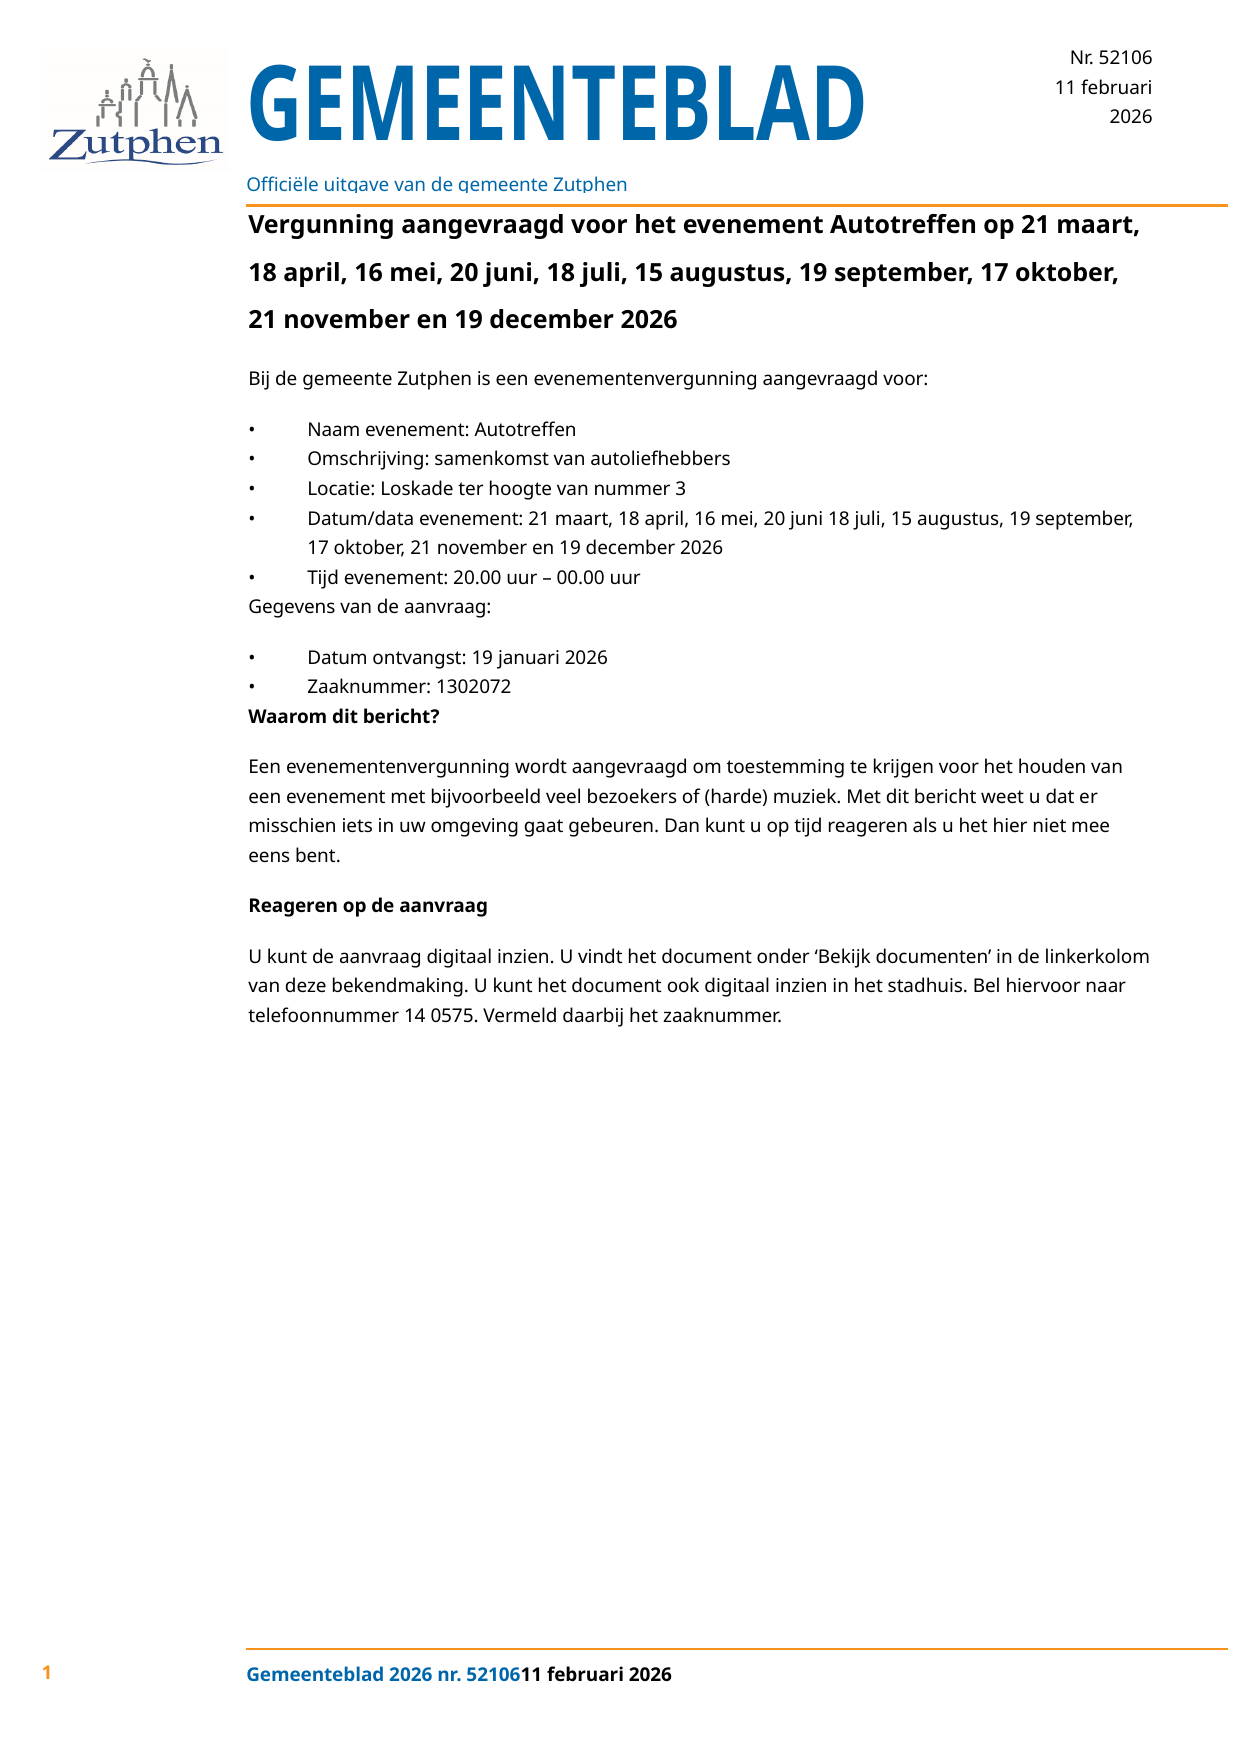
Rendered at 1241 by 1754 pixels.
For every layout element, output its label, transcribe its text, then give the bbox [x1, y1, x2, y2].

text Reageren op de aanvraag [248, 893, 1152, 918]
list Zaaknummer: 1302072 [248, 673, 1152, 699]
text Vergunning aangevraagd voor het evenement Autotreffen op 21 maart, 18 april, 16 mei, 20 juni, 18 juli, 15 augustus, 19 september, 17 oktober, 21 november en 19 december 2026 [248, 207, 1152, 336]
list Tijd evenement: 20.00 uur – 00.00 uur [248, 564, 1152, 589]
text Gegevens van de aanvraag: [248, 593, 1152, 619]
list Datum/data evenement: 21 maart, 18 april, 16 mei, 20 juni 18 juli, 15 augustus, 19 september, 17 oktober, 21 november en 19 december 2026 [248, 505, 1152, 560]
list Locatie: Loskade ter hoogte van nummer 3 [248, 475, 1152, 501]
text Waarom dit bericht? [248, 703, 1152, 729]
text Bij de gemeente Zutphen is een evenementenvergunning aangevraagd voor: [248, 366, 1152, 391]
text U kunt de aanvraag digitaal inzien. U vindt het document onder ‘Bekijk documenten’ in de linkerkolom van deze bekendmaking. U kunt het document ook digitaal inzien in het stadhuis. Bel hiervoor naar telefoonnummer 14 0575. Vermeld daarbij het zaaknummer. [248, 943, 1152, 1028]
list Omschrijving: samenkomst van autoliefhebbers [248, 446, 1152, 471]
picture [41, 47, 231, 172]
text Een evenementenvergunning wordt aangevraagd om toestemming te krijgen voor het houden van een evenement met bijvoorbeeld veel bezoekers of (harde) muziek. Met dit bericht weet u dat er misschien iets in uw omgeving gaat gebeuren. Dan kunt u op tijd reageren als u het hier niet mee eens bent. [248, 753, 1152, 868]
list Datum ontvangst: 19 januari 2026 [248, 644, 1152, 669]
list Naam evenement: Autotreffen [248, 416, 1152, 442]
